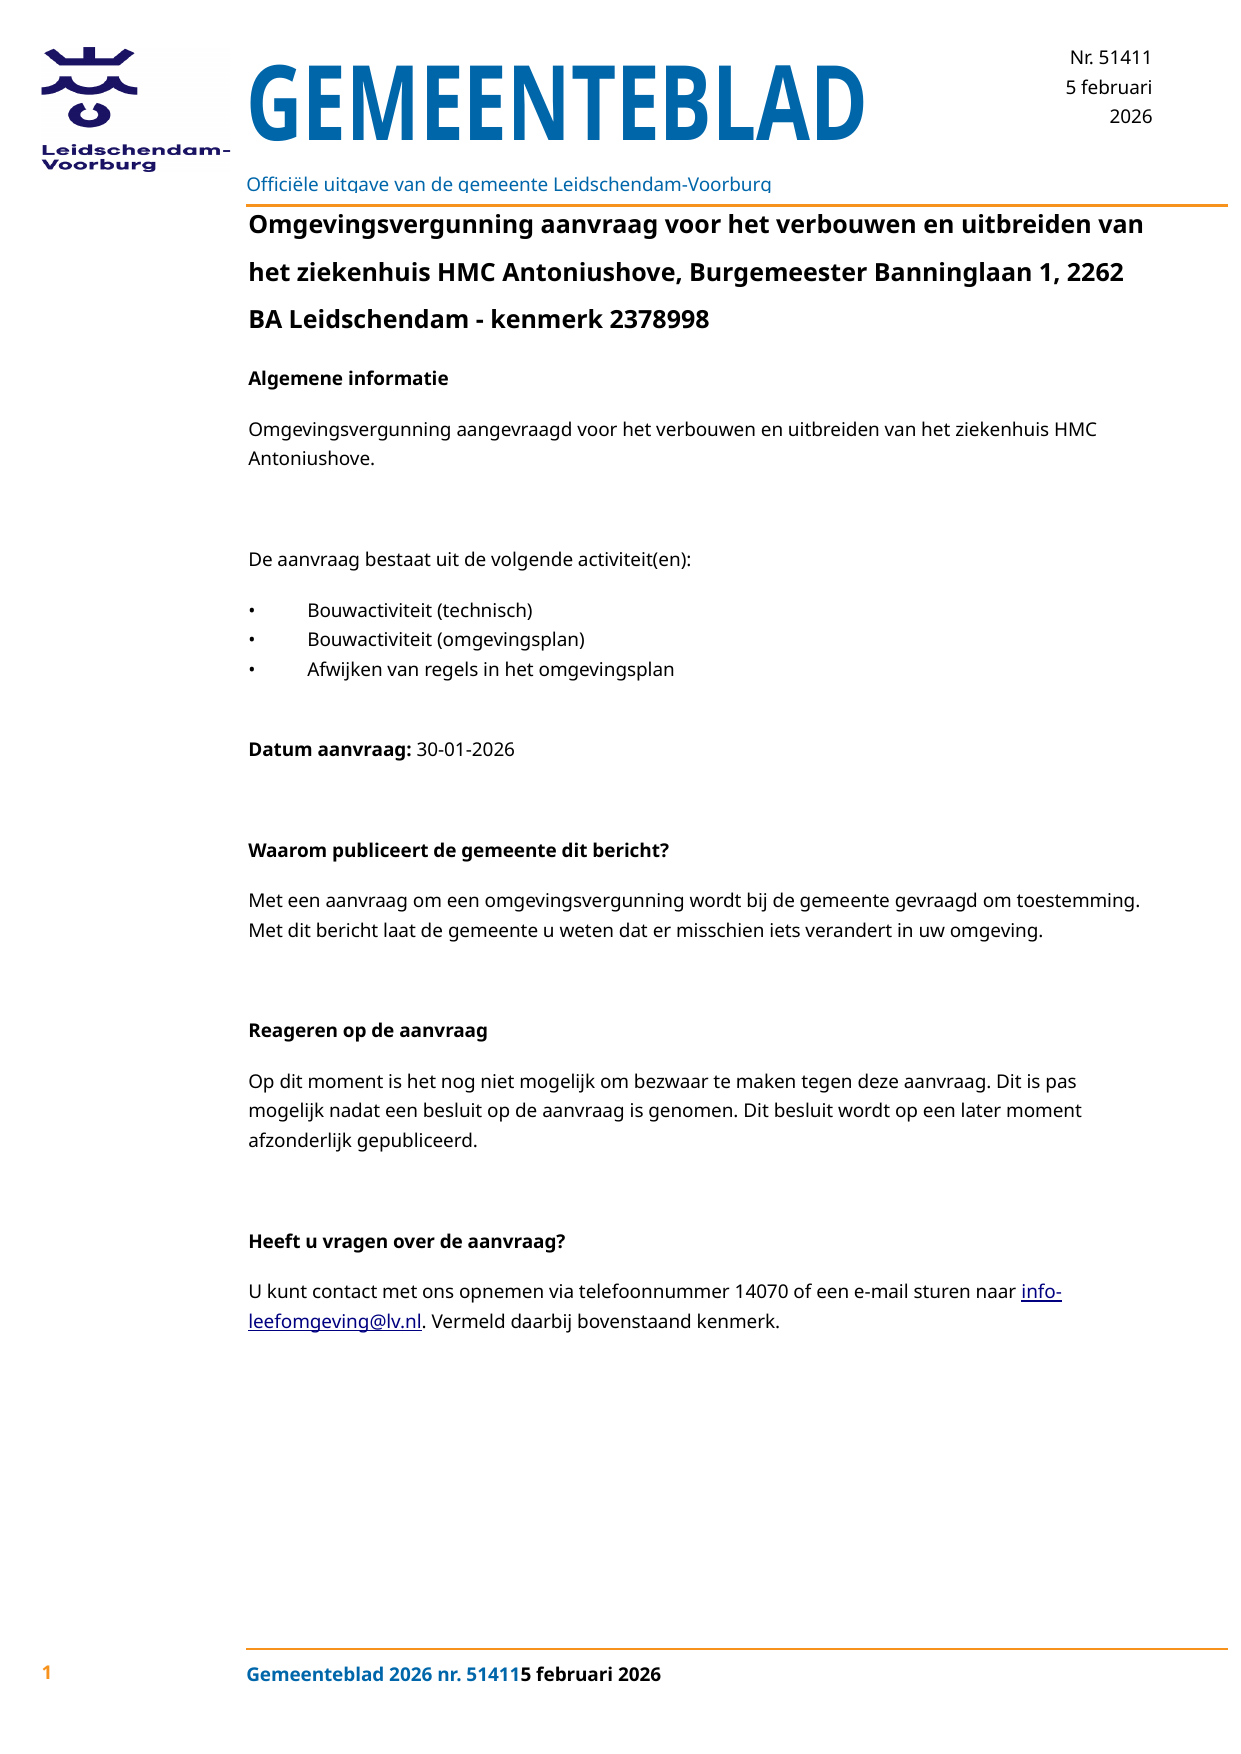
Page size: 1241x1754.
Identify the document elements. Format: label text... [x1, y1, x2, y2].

list Afwijken van regels in het omgevingsplan [248, 656, 1152, 682]
text Waarom publiceert de gemeente dit bericht? [248, 837, 1152, 862]
text Omgevingsvergunning aanvraag voor het verbouwen en uitbreiden van het ziekenhuis HMC Antoniushove, Burgemeester Banninglaan 1, 2262 BA Leidschendam - kenmerk 2378998 [248, 207, 1152, 336]
text Op dit moment is het nog niet mogelijk om bezwaar te maken tegen deze aanvraag. Dit is pas mogelijk nadat een besluit op de aanvraag is genomen. Dit besluit wordt op een later moment afzonderlijk gepubliceerd. [248, 1068, 1152, 1153]
text Heeft u vragen over de aanvraag? [248, 1228, 1152, 1254]
text Algemene informatie [248, 366, 1152, 391]
text U kunt contact met ons opnemen via telefoonnummer 14070 of een e-mail sturen naar info-leefomgeving@lv.nl. Vermeld daarbij bovenstaand kenmerk. [248, 1278, 1152, 1334]
text De aanvraag bestaat uit de volgende activiteit(en): [248, 546, 1152, 572]
picture [41, 47, 231, 172]
list Bouwactiviteit (technisch) [248, 597, 1152, 622]
text Datum aanvraag: 30-01-2026 [248, 736, 1152, 762]
text Met een aanvraag om een omgevingsvergunning wordt bij de gemeente gevraagd om toestemming. Met dit bericht laat de gemeente u weten dat er misschien iets verandert in uw omgeving. [248, 887, 1152, 942]
text Reageren op de aanvraag [248, 1018, 1152, 1043]
text Omgevingsvergunning aangevraagd voor het verbouwen en uitbreiden van het ziekenhuis HMC Antoniushove. [248, 416, 1152, 471]
list Bouwactiviteit (omgevingsplan) [248, 626, 1152, 652]
